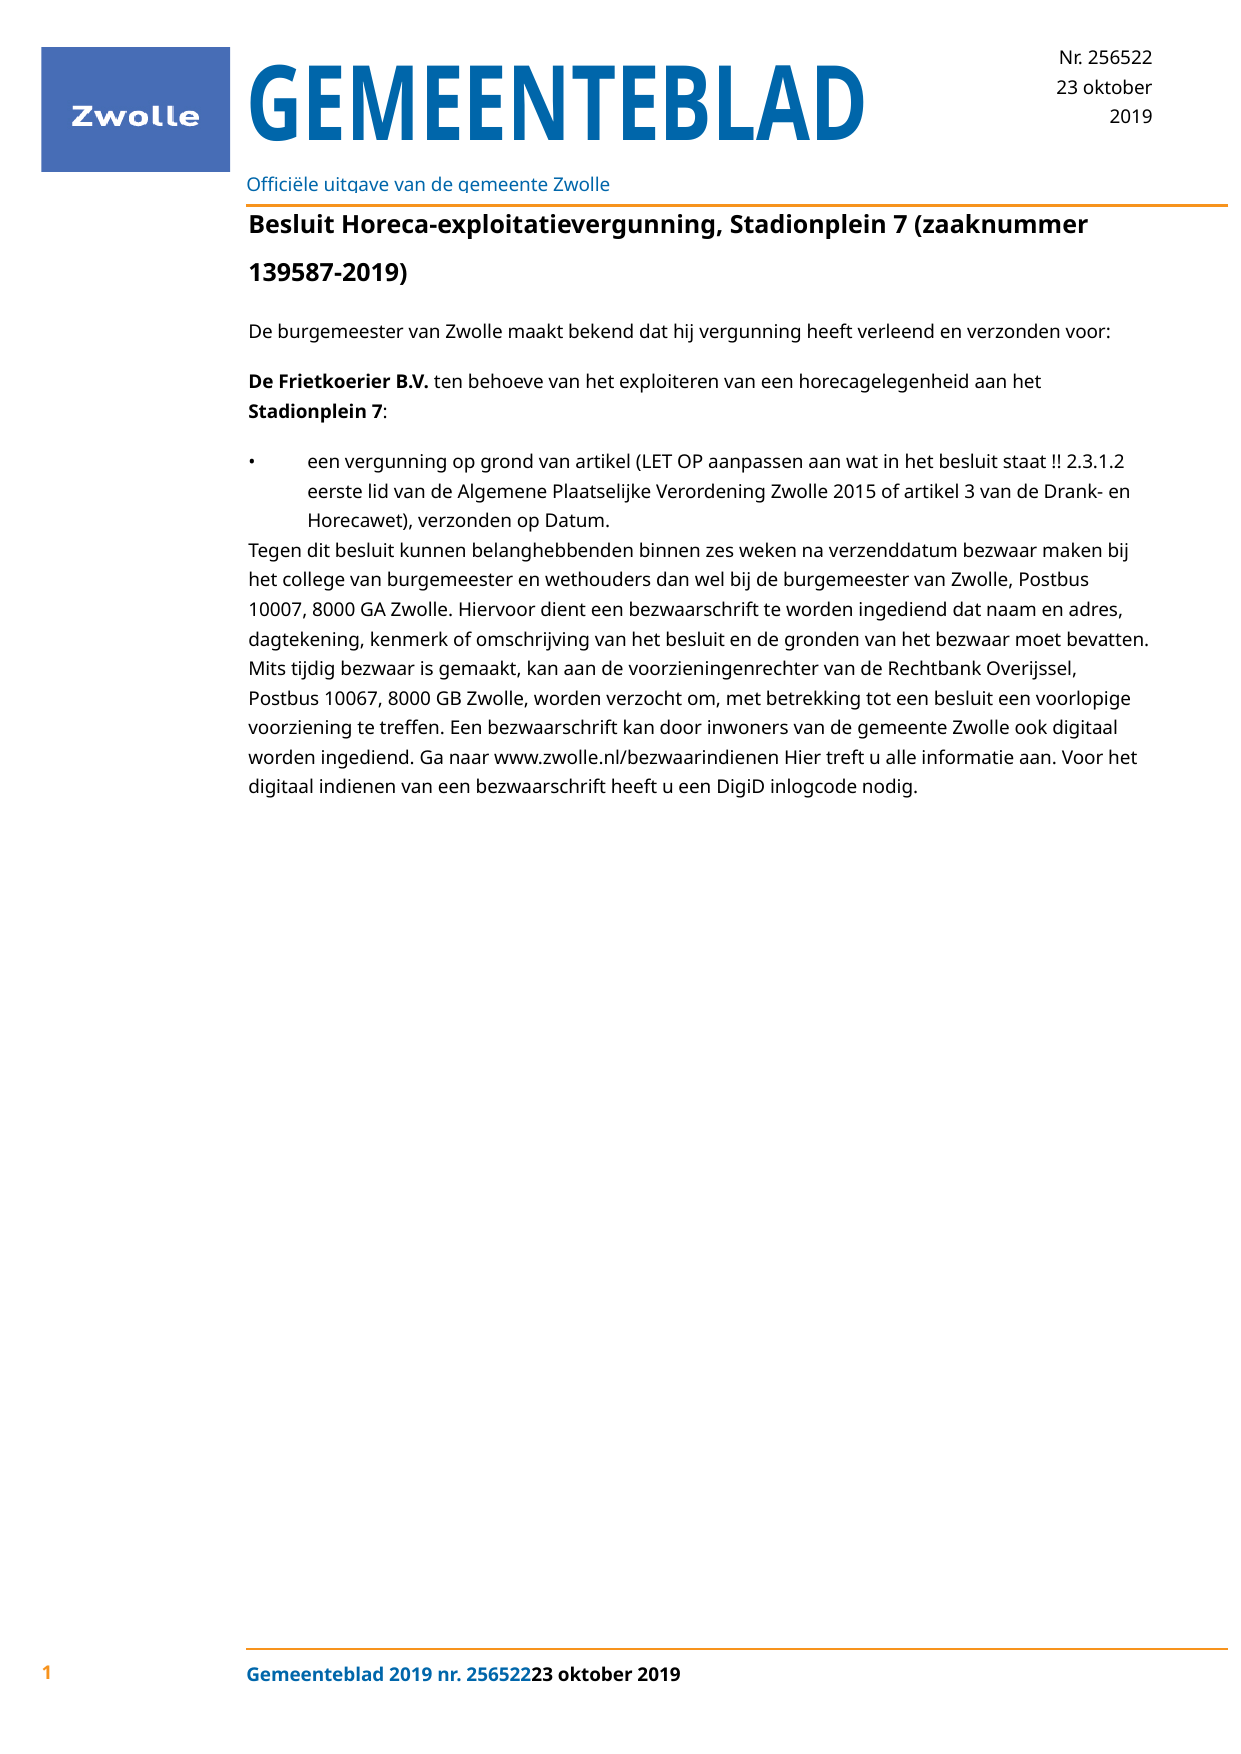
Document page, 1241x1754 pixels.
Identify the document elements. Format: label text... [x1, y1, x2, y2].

picture [41, 47, 231, 172]
text De burgemeester van Zwolle maakt bekend dat hij vergunning heeft verleend en verzonden voor: [248, 318, 1152, 344]
text De Frietkoerier B.V. ten behoeve van het exploiteren van een horecagelegenheid aan het Stadionplein 7: [248, 368, 1152, 424]
list een vergunning op grond van artikel (LET OP aanpassen aan wat in het besluit staat !! 2.3.1.2 eerste lid van de Algemene Plaatselijke Verordening Zwolle 2015 of artikel 3 van de Drank- en Horecawet), verzonden op Datum. [248, 448, 1152, 533]
text Tegen dit besluit kunnen belanghebbenden binnen zes weken na verzenddatum bezwaar maken bij het college van burgemeester en wethouders dan wel bij de burgemeester van Zwolle, Postbus 10007, 8000 GA Zwolle. Hiervoor dient een bezwaarschrift te worden ingediend dat naam en adres, dagtekening, kenmerk of omschrijving van het besluit en de gronden van het bezwaar moet bevatten. Mits tijdig bezwaar is gemaakt, kan aan de voorzieningenrechter van de Rechtbank Overijssel, Postbus 10067, 8000 GB Zwolle, worden verzocht om, met betrekking tot een besluit een voorlopige voorziening te treffen. Een bezwaarschrift kan door inwoners van de gemeente Zwolle ook digitaal worden ingediend. Ga naar www.zwolle.nl/bezwaarindienen Hier treft u alle informatie aan. Voor het digitaal indienen van een bezwaarschrift heeft u een DigiD inlogcode nodig. [248, 537, 1152, 799]
text Besluit Horeca-exploitatievergunning, Stadionplein 7 (zaaknummer 139587-2019) [248, 207, 1152, 288]
